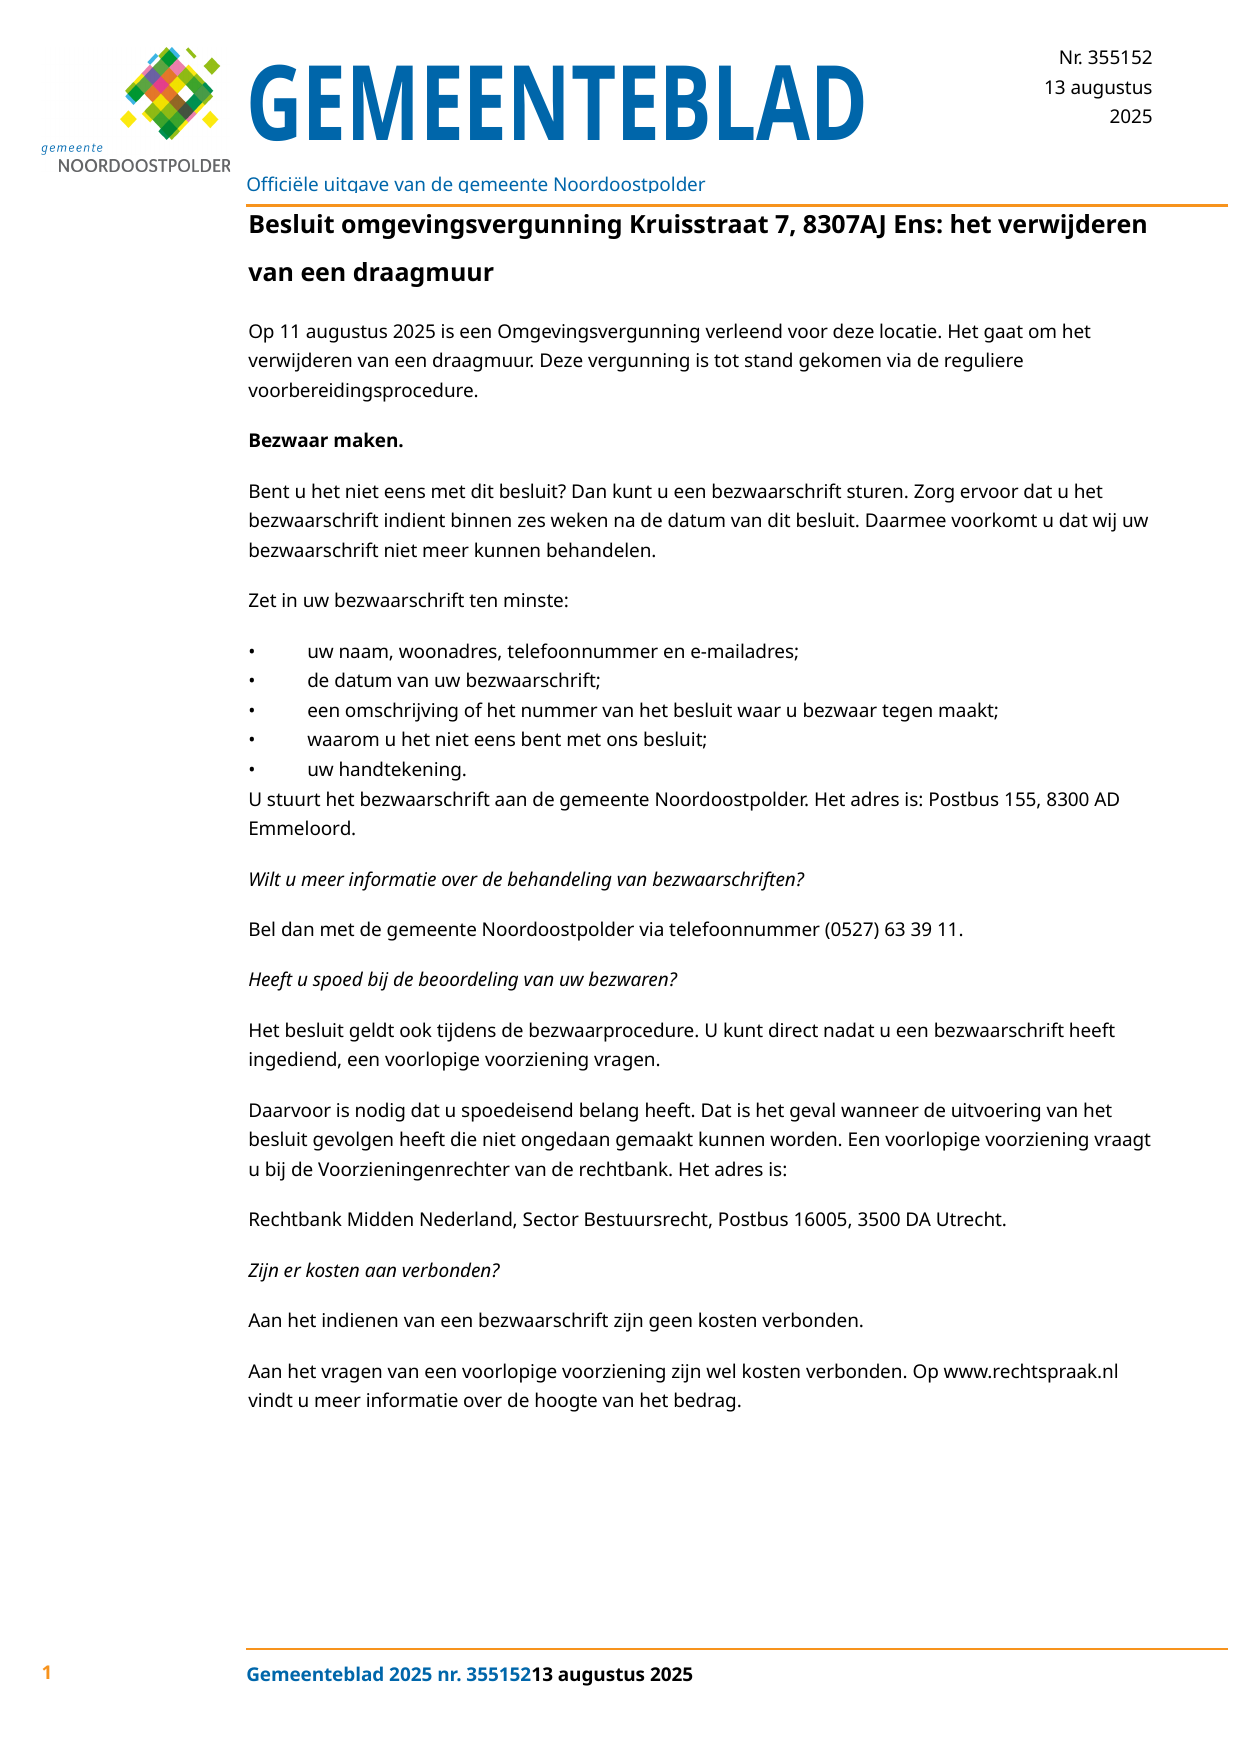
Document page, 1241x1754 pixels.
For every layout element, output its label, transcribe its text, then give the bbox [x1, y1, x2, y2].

text Bezwaar maken. [248, 427, 1152, 453]
text Besluit omgevingsvergunning Kruisstraat 7, 8307AJ Ens: het verwijderen van een draagmuur [248, 207, 1152, 288]
list een omschrijving of het nummer van het besluit waar u bezwaar tegen maakt; [248, 697, 1152, 723]
text Daarvoor is nodig dat u spoedeisend belang heeft. Dat is het geval wanneer de uitvoering van het besluit gevolgen heeft die niet ongedaan gemaakt kunnen worden. Een voorlopige voorziening vraagt u bij de Voorzieningenrechter van de rechtbank. Het adres is: [248, 1097, 1152, 1182]
list uw handtekening. [248, 756, 1152, 782]
text Het besluit geldt ook tijdens de bezwaarprocedure. U kunt direct nadat u een bezwaarschrift heeft ingediend, een voorlopige voorziening vragen. [248, 1017, 1152, 1072]
text Bel dan met de gemeente Noordoostpolder via telefoonnummer (0527) 63 39 11. [248, 916, 1152, 942]
text Op 11 augustus 2025 is een Omgevingsvergunning verleend voor deze locatie. Het gaat om het verwijderen van een draagmuur. Deze vergunning is tot stand gekomen via de reguliere voorbereidingsprocedure. [248, 318, 1152, 403]
list waarom u het niet eens bent met ons besluit; [248, 727, 1152, 752]
text Heeft u spoed bij de beoordeling van uw bezwaren? [248, 967, 1152, 992]
text Wilt u meer informatie over de behandeling van bezwaarschriften? [248, 866, 1152, 892]
text Zijn er kosten aan verbonden? [248, 1257, 1152, 1283]
text Zet in uw bezwaarschrift ten minste: [248, 587, 1152, 613]
text U stuurt het bezwaarschrift aan de gemeente Noordoostpolder. Het adres is: Postbus 155, 8300 AD Emmeloord. [248, 786, 1152, 841]
list uw naam, woonadres, telefoonnummer en e-mailadres; [248, 638, 1152, 664]
text Bent u het niet eens met dit besluit? Dan kunt u een bezwaarschrift sturen. Zorg ervoor dat u het bezwaarschrift indient binnen zes weken na de datum van dit besluit. Daarmee voorkomt u dat wij uw bezwaarschrift niet meer kunnen behandelen. [248, 478, 1152, 563]
text Aan het vragen van een voorlopige voorziening zijn wel kosten verbonden. Op www.rechtspraak.nl vindt u meer informatie over de hoogte van het bedrag. [248, 1358, 1152, 1413]
picture [41, 47, 231, 172]
list de datum van uw bezwaarschrift; [248, 667, 1152, 693]
text Aan het indienen van een bezwaarschrift zijn geen kosten verbonden. [248, 1307, 1152, 1333]
text Rechtbank Midden Nederland, Sector Bestuursrecht, Postbus 16005, 3500 DA Utrecht. [248, 1207, 1152, 1232]
